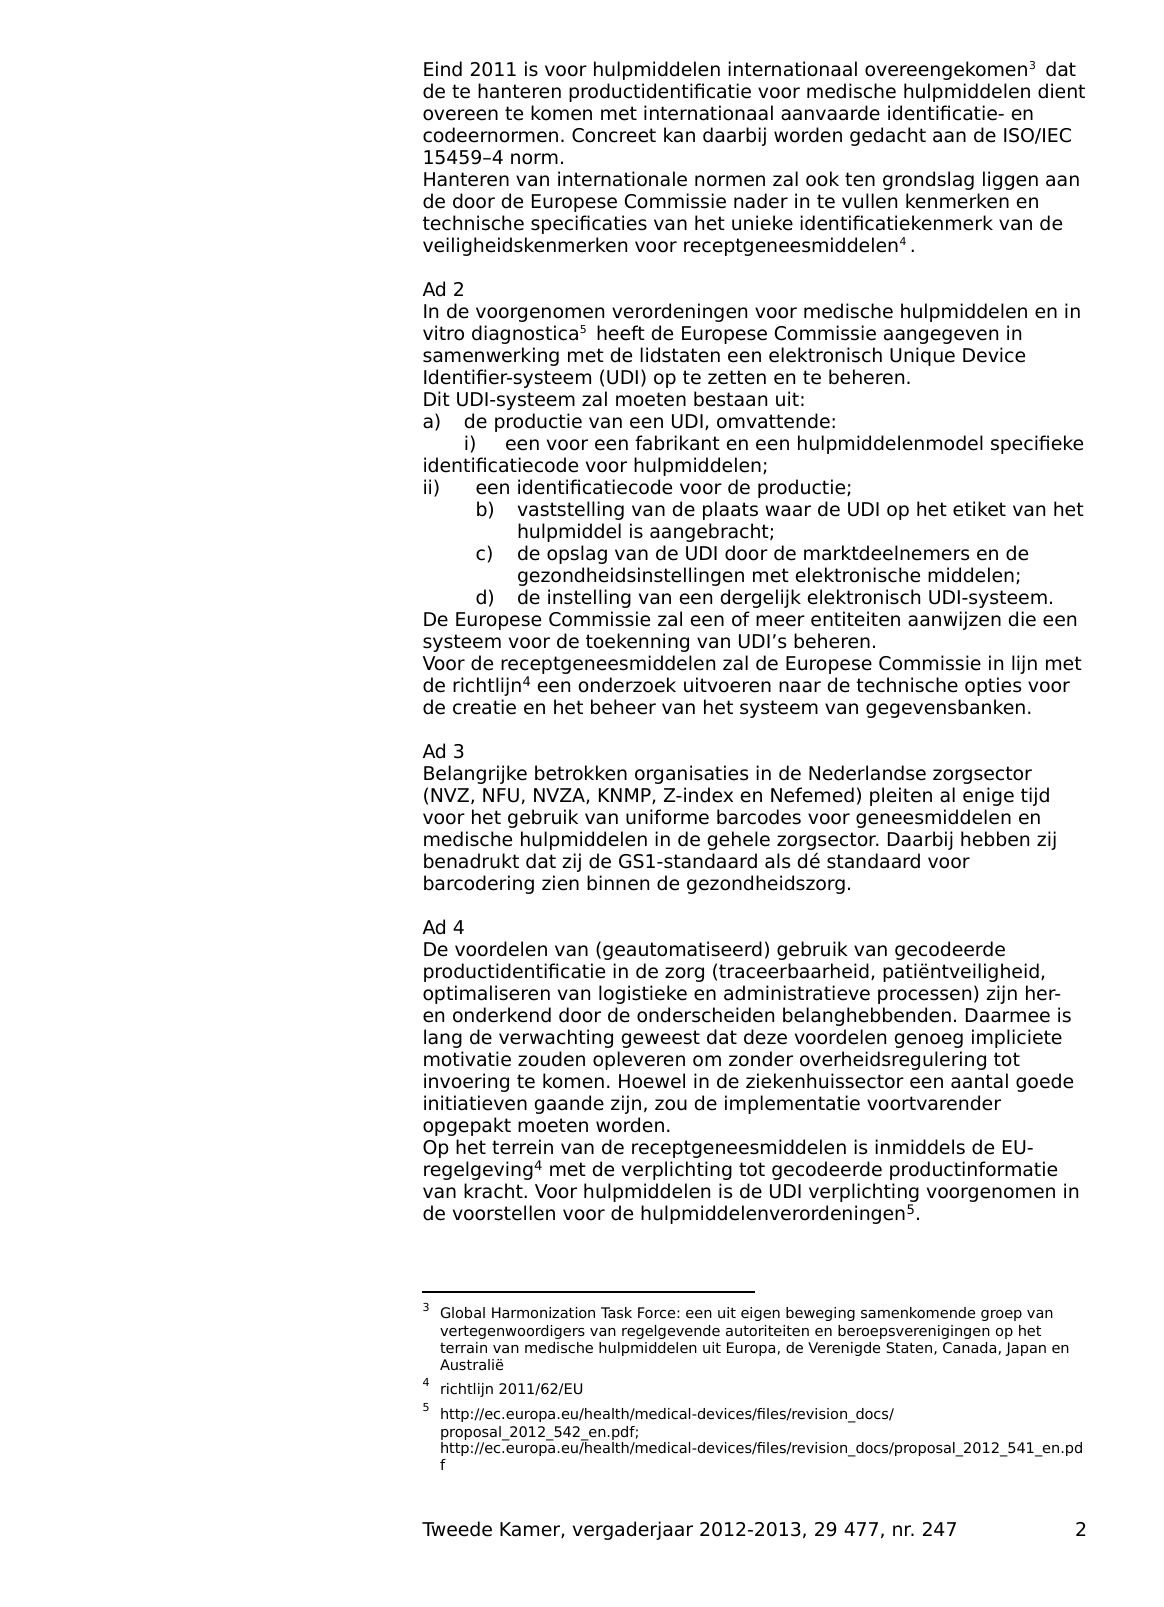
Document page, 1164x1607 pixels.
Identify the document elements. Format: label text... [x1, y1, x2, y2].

text i) een voor een fabrikant en een hulpmiddelenmodel specifieke [464, 433, 1087, 455]
text richtlijn 2011/62/EU [422, 1377, 1087, 1399]
text b) vaststelling van de plaats waar de UDI op het etiket van het hulpmiddel is aangebracht; [475, 499, 1087, 543]
text Op het terrein van de receptgeneesmiddelen is inmiddels de EU-regelgeving4 met de verplichting tot gecodeerde productinformatie van kracht. Voor hulpmiddelen is de UDI verplichting voorgenomen in de voorstellen voor de hulpmiddelenverordeningen5. [422, 1137, 1087, 1224]
text a) de productie van een UDI, omvattende: [422, 411, 1087, 433]
text http://ec.europa.eu/health/medical-devices/files/revision_docs/proposal_2012_542_en.pdf; http://ec.europa.eu/health/medical-devices/files/revision_docs/proposal_2012_541_en.pdf [422, 1402, 1087, 1474]
text Hanteren van internationale normen zal ook ten grondslag liggen aan de door de Europese Commissie nader in te vullen kenmerken en technische specificaties van het unieke identificatiekenmerk van de veiligheidskenmerken voor receptgeneesmiddelen. [422, 169, 1087, 257]
text Ad 2 [422, 279, 1087, 301]
text Voor de receptgeneesmiddelen zal de Europese Commissie in lijn met de richtlijn4 een onderzoek uitvoeren naar de technische opties voor de creatie en het beheer van het systeem van gegevensbanken. [422, 653, 1087, 719]
text In de voorgenomen verordeningen voor medische hulpmiddelen en in vitro diagnostica heeft de Europese Commissie aangegeven in samenwerking met de lidstaten een elektronisch Unique Device Identifier-systeem (UDI) op te zetten en te beheren. [422, 301, 1087, 389]
text c) de opslag van de UDI door de marktdeelnemers en de gezondheidsinstellingen met elektronische middelen; [475, 543, 1087, 587]
text Dit UDI-systeem zal moeten bestaan uit: [422, 389, 1087, 411]
text Global Harmonization Task Force: een uit eigen beweging samenkomende groep van vertegenwoordigers van regelgevende autoriteiten en beroepsverenigingen op het terrain van medische hulpmiddelen uit Europa, de Verenigde Staten, Canada, Japan en Australië [422, 1301, 1087, 1374]
text d) de instelling van een dergelijk elektronisch UDI-systeem. [475, 587, 1087, 609]
text identificatiecode voor hulpmiddelen; [422, 455, 1087, 477]
text Ad 3 [422, 741, 1087, 763]
text Ad 4 [422, 917, 1087, 939]
text De Europese Commissie zal een of meer entiteiten aanwijzen die een systeem voor de toekenning van UDI’s beheren. [422, 609, 1087, 653]
text Belangrijke betrokken organisaties in de Nederlandse zorgsector (NVZ, NFU, NVZA, KNMP, Z-index en Nefemed) pleiten al enige tijd voor het gebruik van uniforme barcodes voor geneesmiddelen en medische hulpmiddelen in de gehele zorgsector. Daarbij hebben zij benadrukt dat zij de GS1-standaard als dé standaard voor barcodering zien binnen de gezondheidszorg. [422, 763, 1087, 895]
text ii) een identificatiecode voor de productie; [422, 477, 1087, 499]
text Eind 2011 is voor hulpmiddelen internationaal overeengekomen dat de te hanteren productidentificatie voor medische hulpmiddelen dient overeen te komen met internationaal aanvaarde identificatie- en codeernormen. Concreet kan daarbij worden gedacht aan de ISO/IEC 15459–4 norm. [422, 59, 1087, 169]
text De voordelen van (geautomatiseerd) gebruik van gecodeerde productidentificatie in de zorg (traceerbaarheid, patiëntveiligheid, optimaliseren van logistieke en administratieve processen) zijn her- en onderkend door de onderscheiden belanghebbenden. Daarmee is lang de verwachting geweest dat deze voordelen genoeg impliciete motivatie zouden opleveren om zonder overheidsregulering tot invoering te komen. Hoewel in de ziekenhuissector een aantal goede initiatieven gaande zijn, zou de implementatie voortvarender opgepakt moeten worden. [422, 939, 1087, 1137]
